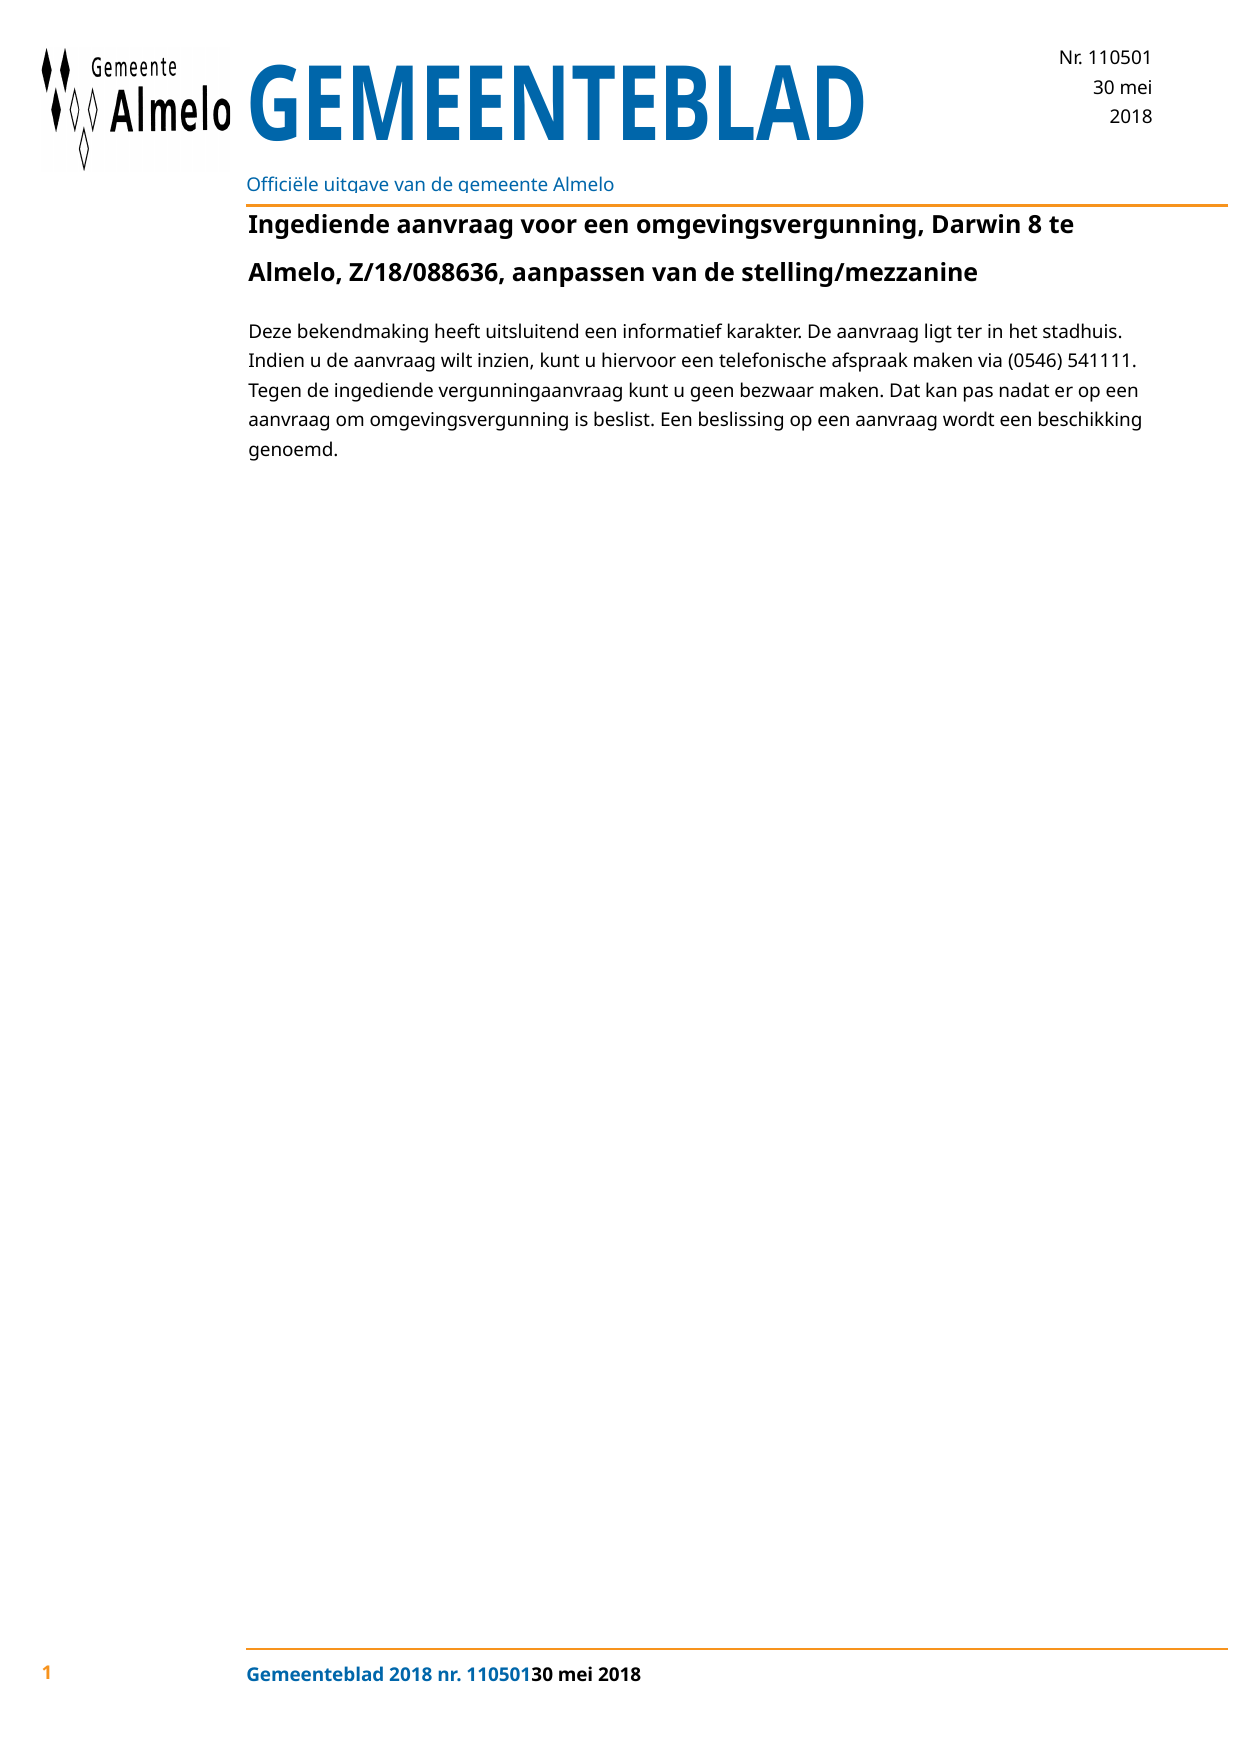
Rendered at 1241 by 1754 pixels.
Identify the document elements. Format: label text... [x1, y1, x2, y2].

text Ingediende aanvraag voor een omgevingsvergunning, Darwin 8 te Almelo, Z/18/088636, aanpassen van de stelling/mezzanine [248, 207, 1152, 288]
picture [41, 47, 231, 172]
text Deze bekendmaking heeft uitsluitend een informatief karakter. De aanvraag ligt ter in het stadhuis. Indien u de aanvraag wilt inzien, kunt u hiervoor een telefonische afspraak maken via (0546) 541111. Tegen de ingediende vergunningaanvraag kunt u geen bezwaar maken. Dat kan pas nadat er op een aanvraag om omgevingsvergunning is beslist. Een beslissing op een aanvraag wordt een beschikking genoemd. [248, 318, 1152, 462]
